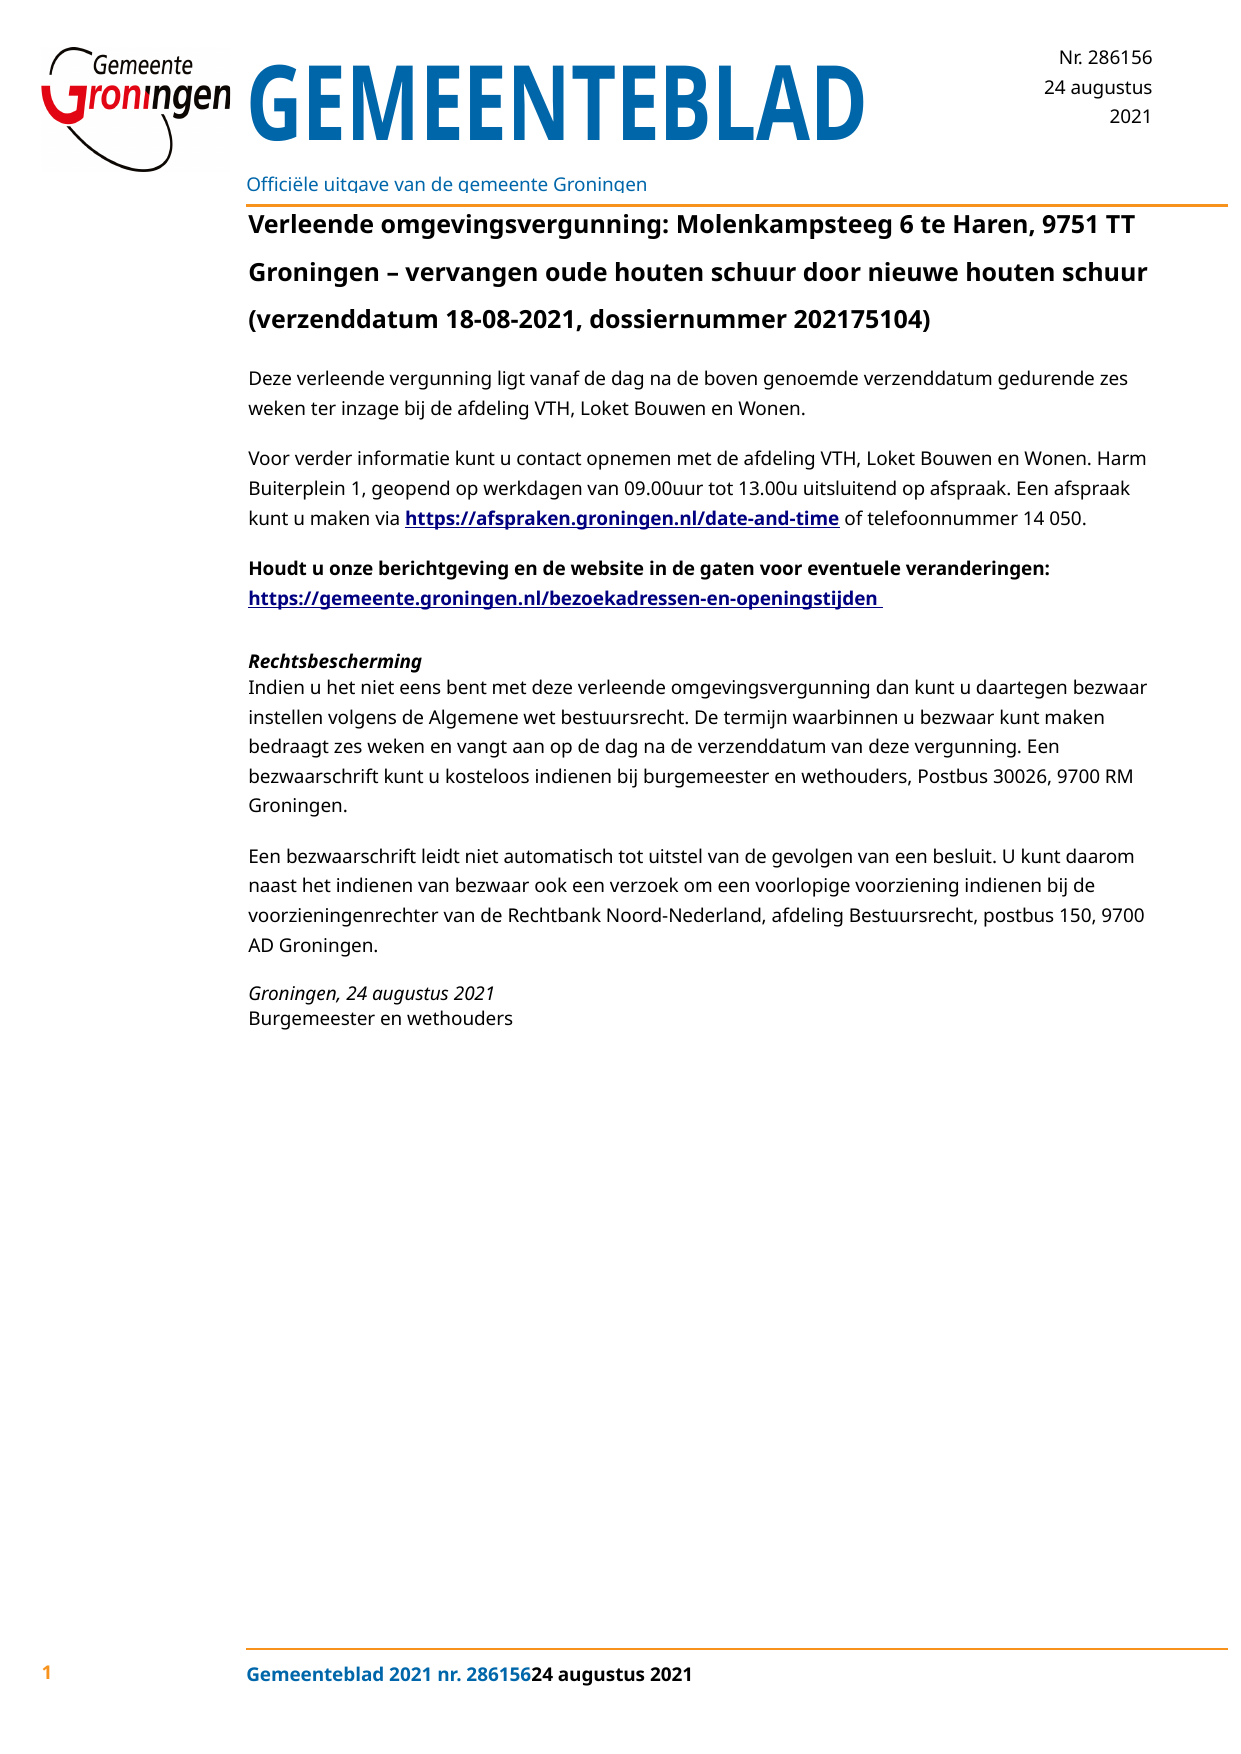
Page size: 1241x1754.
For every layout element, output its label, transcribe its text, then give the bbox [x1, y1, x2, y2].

text Burgemeester en wethouders [248, 1005, 1152, 1031]
text Houdt u onze berichtgeving en de website in de gaten voor eventuele veranderingen: https://gemeente.groningen.nl/bezoekadressen-en-openingstijden [248, 555, 1152, 610]
text Rechtsbescherming [248, 649, 1152, 674]
text Indien u het niet eens bent met deze verleende omgevingsvergunning dan kunt u daartegen bezwaar instellen volgens de Algemene wet bestuursrecht. De termijn waarbinnen u bezwaar kunt maken bedraagt zes weken en vangt aan op de dag na de verzenddatum van deze vergunning. Een bezwaarschrift kunt u kosteloos indienen bij burgemeester en wethouders, Postbus 30026, 9700 RM Groningen. [248, 674, 1152, 818]
text Een bezwaarschrift leidt niet automatisch tot uitstel van de gevolgen van een besluit. U kunt daarom naast het indienen van bezwaar ook een verzoek om een voorlopige voorziening indienen bij de voorzieningenrechter van de Rechtbank Noord-Nederland, afdeling Bestuursrecht, postbus 150, 9700 AD Groningen. [248, 843, 1152, 958]
text Deze verleende vergunning ligt vanaf de dag na de boven genoemde verzenddatum gedurende zes weken ter inzage bij de afdeling VTH, Loket Bouwen en Wonen. [248, 366, 1152, 421]
picture [41, 47, 231, 172]
text Voor verder informatie kunt u contact opnemen met de afdeling VTH, Loket Bouwen en Wonen. Harm Buiterplein 1, geopend op werkdagen van 09.00uur tot 13.00u uitsluitend op afspraak. Een afspraak kunt u maken via https://afspraken.groningen.nl/date-and-time of telefoonnummer 14 050. [248, 446, 1152, 530]
text Verleende omgevingsvergunning: Molenkampsteeg 6 te Haren, 9751 TT Groningen – vervangen oude houten schuur door nieuwe houten schuur (verzenddatum 18-08-2021, dossiernummer 202175104) [248, 207, 1152, 336]
text Groningen, 24 augustus 2021 [248, 980, 1152, 1005]
